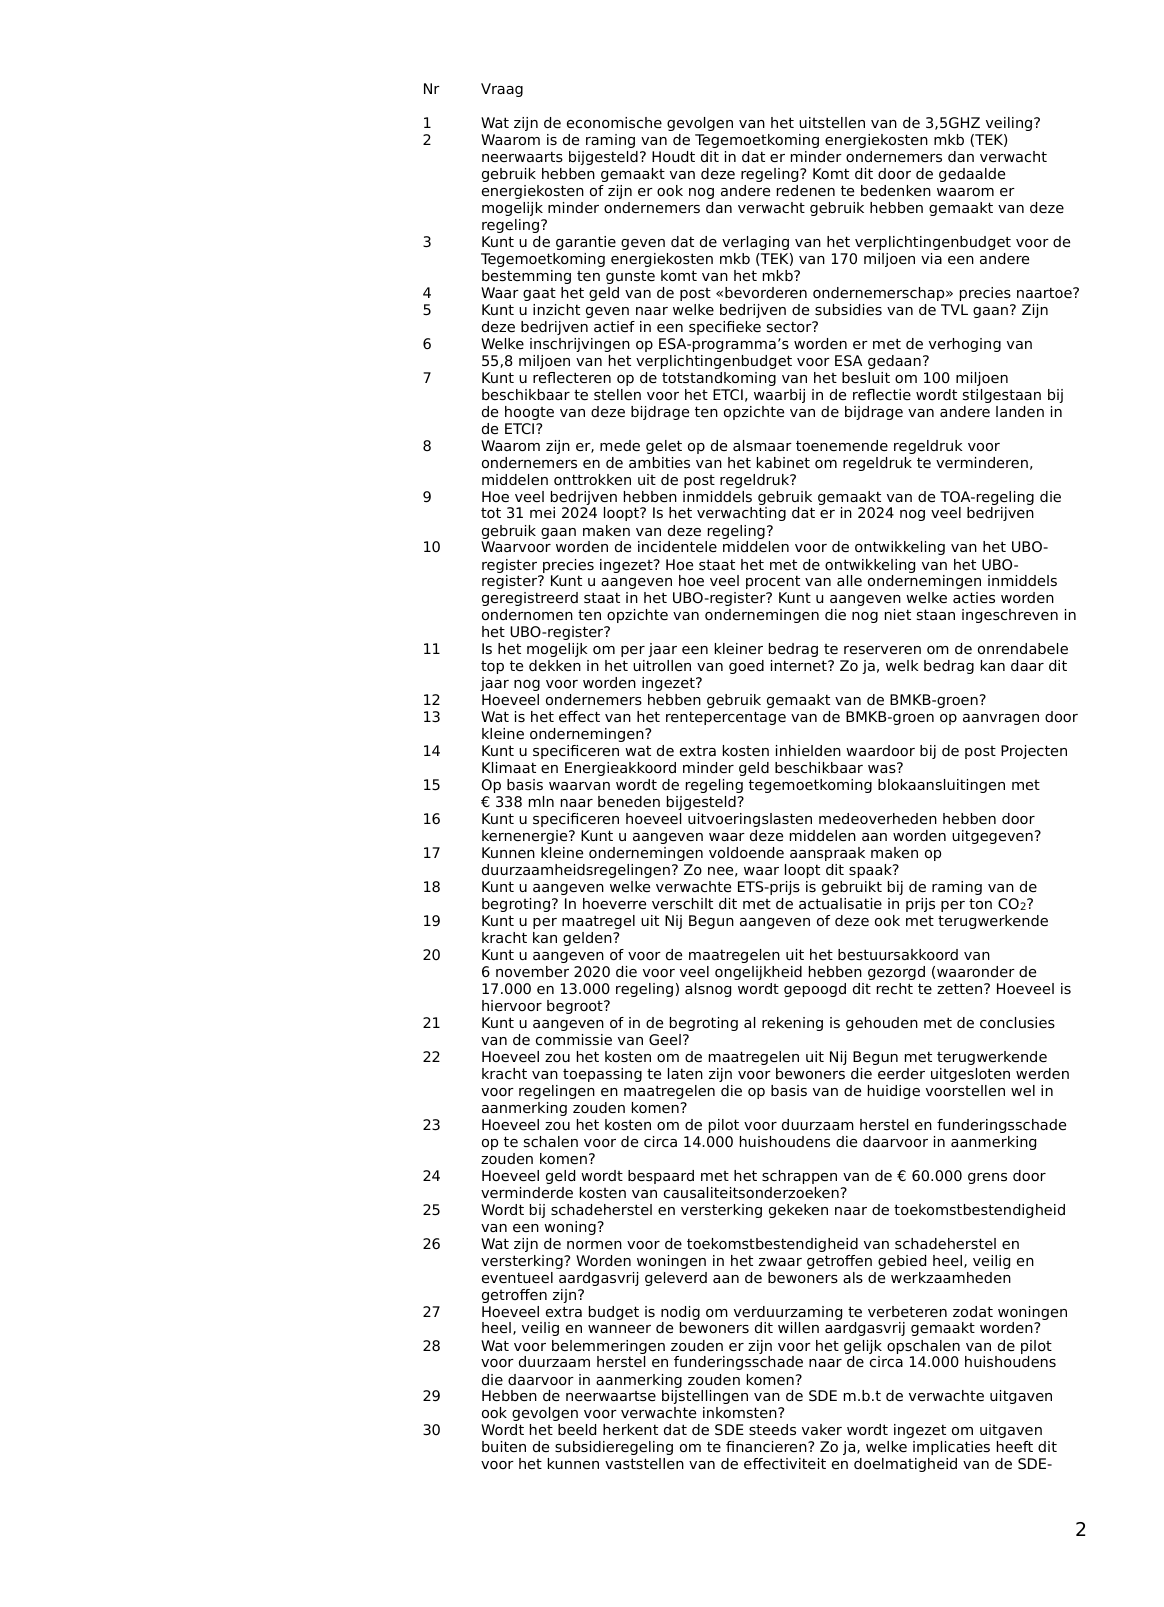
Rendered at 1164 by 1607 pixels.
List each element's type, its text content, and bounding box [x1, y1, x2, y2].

table_cell 13 [422, 709, 475, 743]
table_cell Kunt u aangeven of voor de maatregelen uit het bestuursakkoord van 6 november 2020 die voor veel ongelijkheid hebben gezorgd (waaronder de 17.000 en 13.000 regeling) alsnog wordt gepoogd dit recht te zetten? Hoeveel is hiervoor begroot? [475, 947, 1087, 1015]
table_cell 20 [422, 947, 475, 1015]
table_cell 4 [422, 285, 475, 302]
table_cell 21 [422, 1015, 475, 1049]
table_cell 10 [422, 539, 475, 641]
table_cell Hoeveel zou het kosten om de pilot voor duurzaam herstel en funderingsschade op te schalen voor de circa 14.000 huishoudens die daarvoor in aanmerking zouden komen? [475, 1117, 1087, 1168]
table_cell 14 [422, 743, 475, 777]
table_cell Op basis waarvan wordt de regeling tegemoetkoming blokaansluitingen met € 338 mln naar beneden bijgesteld? [475, 777, 1087, 811]
table_cell Wordt het beeld herkent dat de SDE steeds vaker wordt ingezet om uitgaven buiten de subsidieregeling om te financieren? Zo ja, welke implicaties heeft dit voor het kunnen vaststellen van de effectiviteit en doelmatigheid van de SDE- [475, 1422, 1087, 1473]
table_cell 23 [422, 1117, 475, 1168]
table_cell 12 [422, 692, 475, 709]
table_cell 8 [422, 438, 475, 488]
table_cell Waar gaat het geld van de post «bevorderen ondernemerschap» precies naartoe? [475, 285, 1087, 302]
table_cell 27 [422, 1304, 475, 1337]
table_cell Wat zijn de normen voor de toekomstbestendigheid van schadeherstel en versterking? Worden woningen in het zwaar getroffen gebied heel, veilig en eventueel aardgasvrij geleverd aan de bewoners als de werkzaamheden getroffen zijn? [475, 1236, 1087, 1303]
table_cell 3 [422, 234, 475, 285]
table_cell Waarom is de raming van de Tegemoetkoming energiekosten mkb (TEK) neerwaarts bijgesteld? Houdt dit in dat er minder ondernemers dan verwacht gebruik hebben gemaakt van deze regeling? Komt dit door de gedaalde energiekosten of zijn er ook nog andere redenen te bedenken waarom er mogelijk minder ondernemers dan verwacht gebruik hebben gemaakt van deze regeling? [475, 132, 1087, 234]
table_cell Waarvoor worden de incidentele middelen voor de ontwikkeling van het UBO-register precies ingezet? Hoe staat het met de ontwikkeling van het UBO-register? Kunt u aangeven hoe veel procent van alle ondernemingen inmiddels geregistreerd staat in het UBO-register? Kunt u aangeven welke acties worden ondernomen ten opzichte van ondernemingen die nog niet staan ingeschreven in het UBO-register? [475, 539, 1087, 641]
table_cell Kunt u reflecteren op de totstandkoming van het besluit om 100 miljoen beschikbaar te stellen voor het ETCI, waarbij in de reflectie wordt stilgestaan bij de hoogte van deze bijdrage ten opzichte van de bijdrage van andere landen in de ETCI? [475, 370, 1087, 437]
table_cell 25 [422, 1202, 475, 1236]
table_cell 2 [422, 132, 475, 234]
table_cell 28 [422, 1338, 475, 1388]
table_cell 18 [422, 879, 475, 913]
table_cell Hoeveel zou het kosten om de maatregelen uit Nij Begun met terugwerkende kracht van toepassing te laten zijn voor bewoners die eerder uitgesloten werden voor regelingen en maatregelen die op basis van de huidige voorstellen wel in aanmerking zouden komen? [475, 1049, 1087, 1117]
table_cell 5 [422, 302, 475, 336]
table_cell 17 [422, 845, 475, 879]
table_cell Wordt bij schadeherstel en versterking gekeken naar de toekomstbestendigheid van een woning? [475, 1202, 1087, 1236]
table_cell Waarom zijn er, mede gelet op de alsmaar toenemende regeldruk voor ondernemers en de ambities van het kabinet om regeldruk te verminderen, middelen onttrokken uit de post regeldruk? [475, 438, 1087, 488]
table_cell 7 [422, 370, 475, 437]
table_cell Hoeveel geld wordt bespaard met het schrappen van de € 60.000 grens door verminderde kosten van causaliteitsonderzoeken? [475, 1168, 1087, 1202]
table_cell [475, 98, 1087, 115]
table_cell Kunt u aangeven welke verwachte ETS-prijs is gebruikt bij de raming van de begroting? In hoeverre verschilt dit met de actualisatie in prijs per ton CO2? [475, 879, 1087, 913]
table_cell Kunt u per maatregel uit Nij Begun aangeven of deze ook met terugwerkende kracht kan gelden? [475, 913, 1087, 947]
table_header Vraag [475, 81, 1087, 98]
table_cell Wat zijn de economische gevolgen van het uitstellen van de 3,5GHZ veiling? [475, 115, 1087, 132]
table_cell 15 [422, 777, 475, 811]
table_cell 26 [422, 1236, 475, 1303]
table_cell Hoeveel extra budget is nodig om verduurzaming te verbeteren zodat woningen heel, veilig en wanneer de bewoners dit willen aardgasvrij gemaakt worden? [475, 1304, 1087, 1337]
table_cell 11 [422, 641, 475, 692]
table_cell Hebben de neerwaartse bijstellingen van de SDE m.b.t de verwachte uitgaven ook gevolgen voor verwachte inkomsten? [475, 1388, 1087, 1422]
table_cell 1 [422, 115, 475, 132]
table_cell Wat is het effect van het rentepercentage van de BMKB-groen op aanvragen door kleine ondernemingen? [475, 709, 1087, 743]
table_cell Kunt u aangeven of in de begroting al rekening is gehouden met de conclusies van de commissie van Geel? [475, 1015, 1087, 1049]
table_cell Kunt u specificeren wat de extra kosten inhielden waardoor bij de post Projecten Klimaat en Energieakkoord minder geld beschikbaar was? [475, 743, 1087, 777]
table_cell Kunt u de garantie geven dat de verlaging van het verplichtingenbudget voor de Tegemoetkoming energiekosten mkb (TEK) van 170 miljoen via een andere bestemming ten gunste komt van het mkb? [475, 234, 1087, 285]
table_cell Wat voor belemmeringen zouden er zijn voor het gelijk opschalen van de pilot voor duurzaam herstel en funderingsschade naar de circa 14.000 huishoudens die daarvoor in aanmerking zouden komen? [475, 1338, 1087, 1388]
table_cell 16 [422, 811, 475, 845]
table_cell Hoeveel ondernemers hebben gebruik gemaakt van de BMKB-groen? [475, 692, 1087, 709]
table_cell Kunnen kleine ondernemingen voldoende aanspraak maken op duurzaamheidsregelingen? Zo nee, waar loopt dit spaak? [475, 845, 1087, 879]
table_cell 6 [422, 336, 475, 369]
table_cell 19 [422, 913, 475, 947]
table_cell 29 [422, 1388, 475, 1422]
table_cell 22 [422, 1049, 475, 1117]
table_cell 9 [422, 489, 475, 539]
table_header Nr [422, 81, 475, 98]
table_cell [422, 98, 475, 115]
table_cell Kunt u specificeren hoeveel uitvoeringslasten medeoverheden hebben door kernenergie? Kunt u aangeven waar deze middelen aan worden uitgegeven? [475, 811, 1087, 845]
table_cell Welke inschrijvingen op ESA-programma’s worden er met de verhoging van 55,8 miljoen van het verplichtingenbudget voor ESA gedaan? [475, 336, 1087, 369]
table_cell Kunt u inzicht geven naar welke bedrijven de subsidies van de TVL gaan? Zijn deze bedrijven actief in een specifieke sector? [475, 302, 1087, 336]
table_cell 30 [422, 1422, 475, 1473]
table_cell Hoe veel bedrijven hebben inmiddels gebruik gemaakt van de TOA-regeling die tot 31 mei 2024 loopt? Is het verwachting dat er in 2024 nog veel bedrijven gebruik gaan maken van deze regeling? [475, 489, 1087, 539]
table_cell 24 [422, 1168, 475, 1202]
table_cell Is het mogelijk om per jaar een kleiner bedrag te reserveren om de onrendabele top te dekken in het uitrollen van goed internet? Zo ja, welk bedrag kan daar dit jaar nog voor worden ingezet? [475, 641, 1087, 692]
